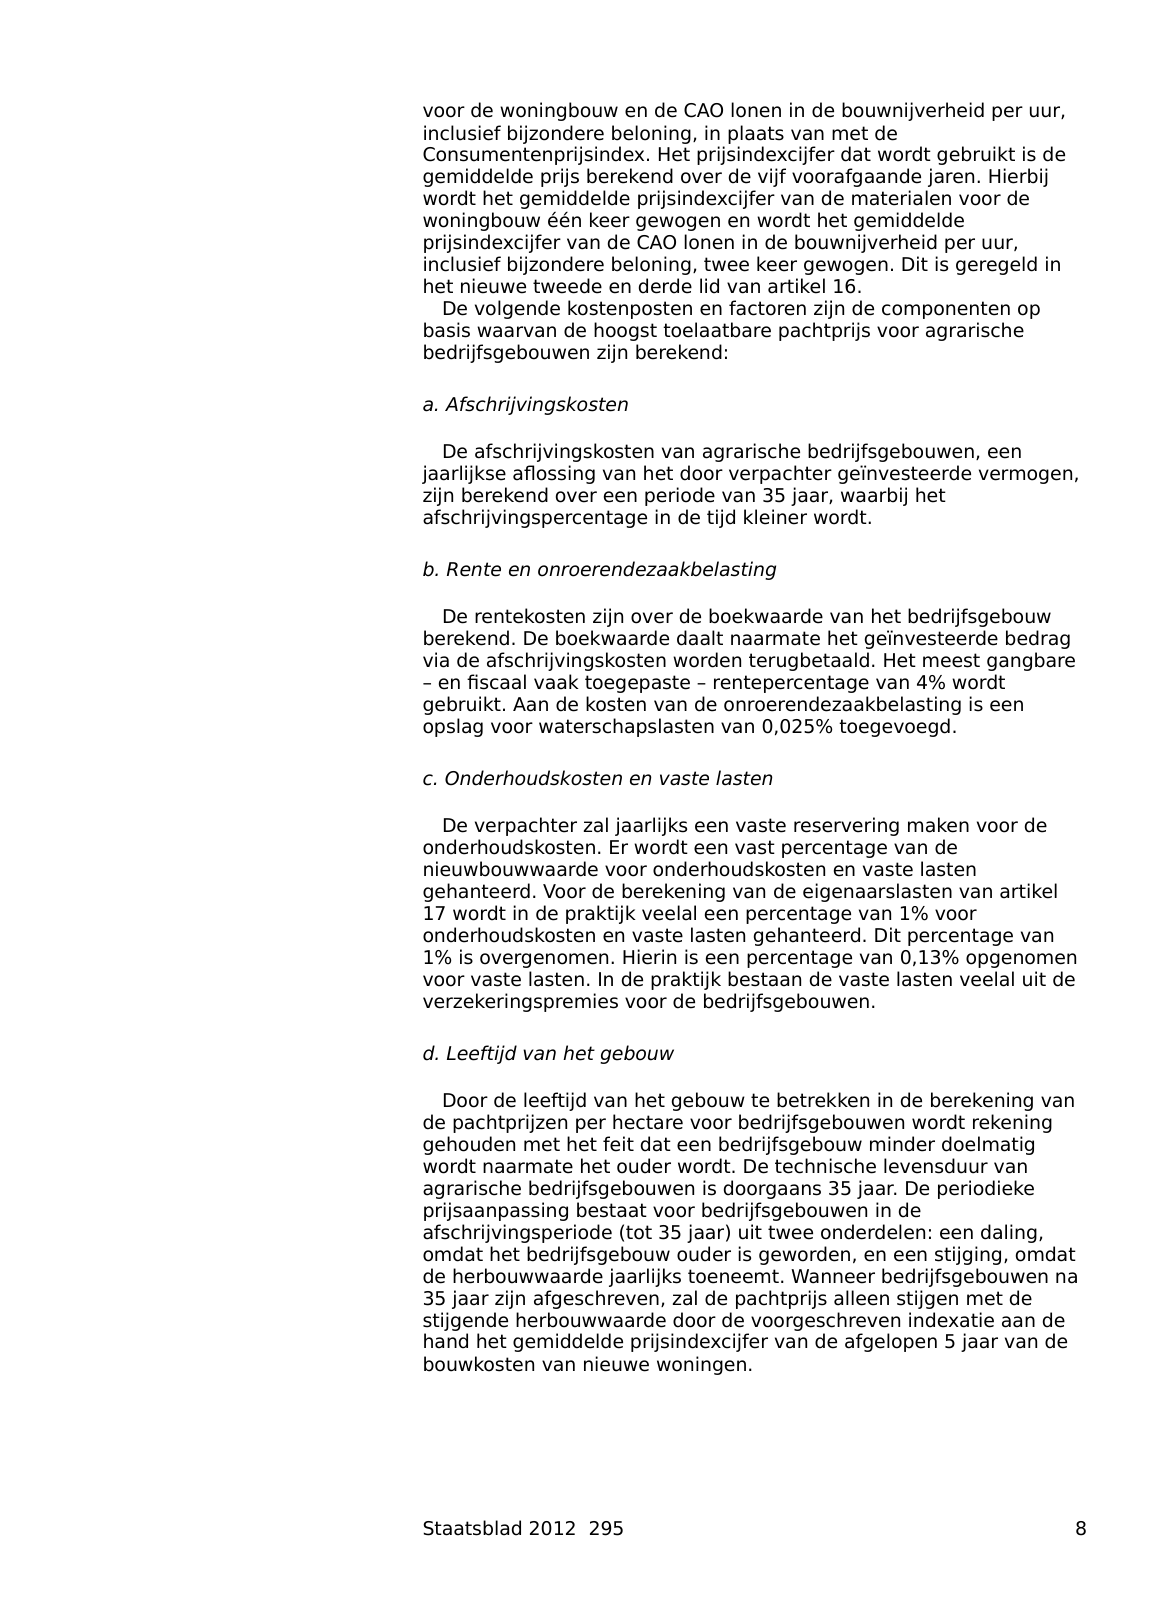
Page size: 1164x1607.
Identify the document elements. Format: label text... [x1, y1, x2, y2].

text De volgende kostenposten en factoren zijn de componenten op basis waarvan de hoogst toelaatbare pachtprijs voor agrarische bedrijfsgebouwen zijn berekend: [422, 298, 1087, 364]
subtitle a. Afschrijvingskosten [422, 394, 1087, 416]
subtitle b. Rente en onroerendezaakbelasting [422, 559, 1087, 581]
text De verpachter zal jaarlijks een vaste reservering maken voor de onderhoudskosten. Er wordt een vast percentage van de nieuwbouwwaarde voor onderhoudskosten en vaste lasten gehanteerd. Voor de berekening van de eigenaarslasten van artikel 17 wordt in de praktijk veelal een percentage van 1% voor onderhoudskosten en vaste lasten gehanteerd. Dit percentage van 1% is overgenomen. Hierin is een percentage van 0,13% opgenomen voor vaste lasten. In de praktijk bestaan de vaste lasten veelal uit de verzekeringspremies voor de bedrijfsgebouwen. [422, 815, 1087, 1013]
text voor de woningbouw en de CAO lonen in de bouwnijverheid per uur, inclusief bijzondere beloning, in plaats van met de Consumentenprijsindex. Het prijsindexcijfer dat wordt gebruikt is de gemiddelde prijs berekend over de vijf voorafgaande jaren. Hierbij wordt het gemiddelde prijsindexcijfer van de materialen voor de woningbouw één keer gewogen en wordt het gemiddelde prijsindexcijfer van de CAO lonen in de bouwnijverheid per uur, inclusief bijzondere beloning, twee keer gewogen. Dit is geregeld in het nieuwe tweede en derde lid van artikel 16. [422, 100, 1087, 298]
subtitle d. Leeftijd van het gebouw [422, 1043, 1087, 1065]
text Door de leeftijd van het gebouw te betrekken in de berekening van de pachtprijzen per hectare voor bedrijfsgebouwen wordt rekening gehouden met het feit dat een bedrijfsgebouw minder doelmatig wordt naarmate het ouder wordt. De technische levensduur van agrarische bedrijfsgebouwen is doorgaans 35 jaar. De periodieke prijsaanpassing bestaat voor bedrijfsgebouwen in de afschrijvingsperiode (tot 35 jaar) uit twee onderdelen: een daling, omdat het bedrijfsgebouw ouder is geworden, en een stijging, omdat de herbouwwaarde jaarlijks toeneemt. Wanneer bedrijfsgebouwen na 35 jaar zijn afgeschreven, zal de pachtprijs alleen stijgen met de stijgende herbouwwaarde door de voorgeschreven indexatie aan de hand het gemiddelde prijsindexcijfer van de afgelopen 5 jaar van de bouwkosten van nieuwe woningen. [422, 1090, 1087, 1375]
text De rentekosten zijn over de boekwaarde van het bedrijfsgebouw berekend. De boekwaarde daalt naarmate het geïnvesteerde bedrag via de afschrijvingskosten worden terugbetaald. Het meest gangbare – en fiscaal vaak toegepaste – rentepercentage van 4% wordt gebruikt. Aan de kosten van de onroerendezaakbelasting is een opslag voor waterschapslasten van 0,025% toegevoegd. [422, 606, 1087, 738]
text De afschrijvingskosten van agrarische bedrijfsgebouwen, een jaarlijkse aflossing van het door verpachter geïnvesteerde vermogen, zijn berekend over een periode van 35 jaar, waarbij het afschrijvingspercentage in de tijd kleiner wordt. [422, 441, 1087, 529]
subtitle c. Onderhoudskosten en vaste lasten [422, 768, 1087, 790]
